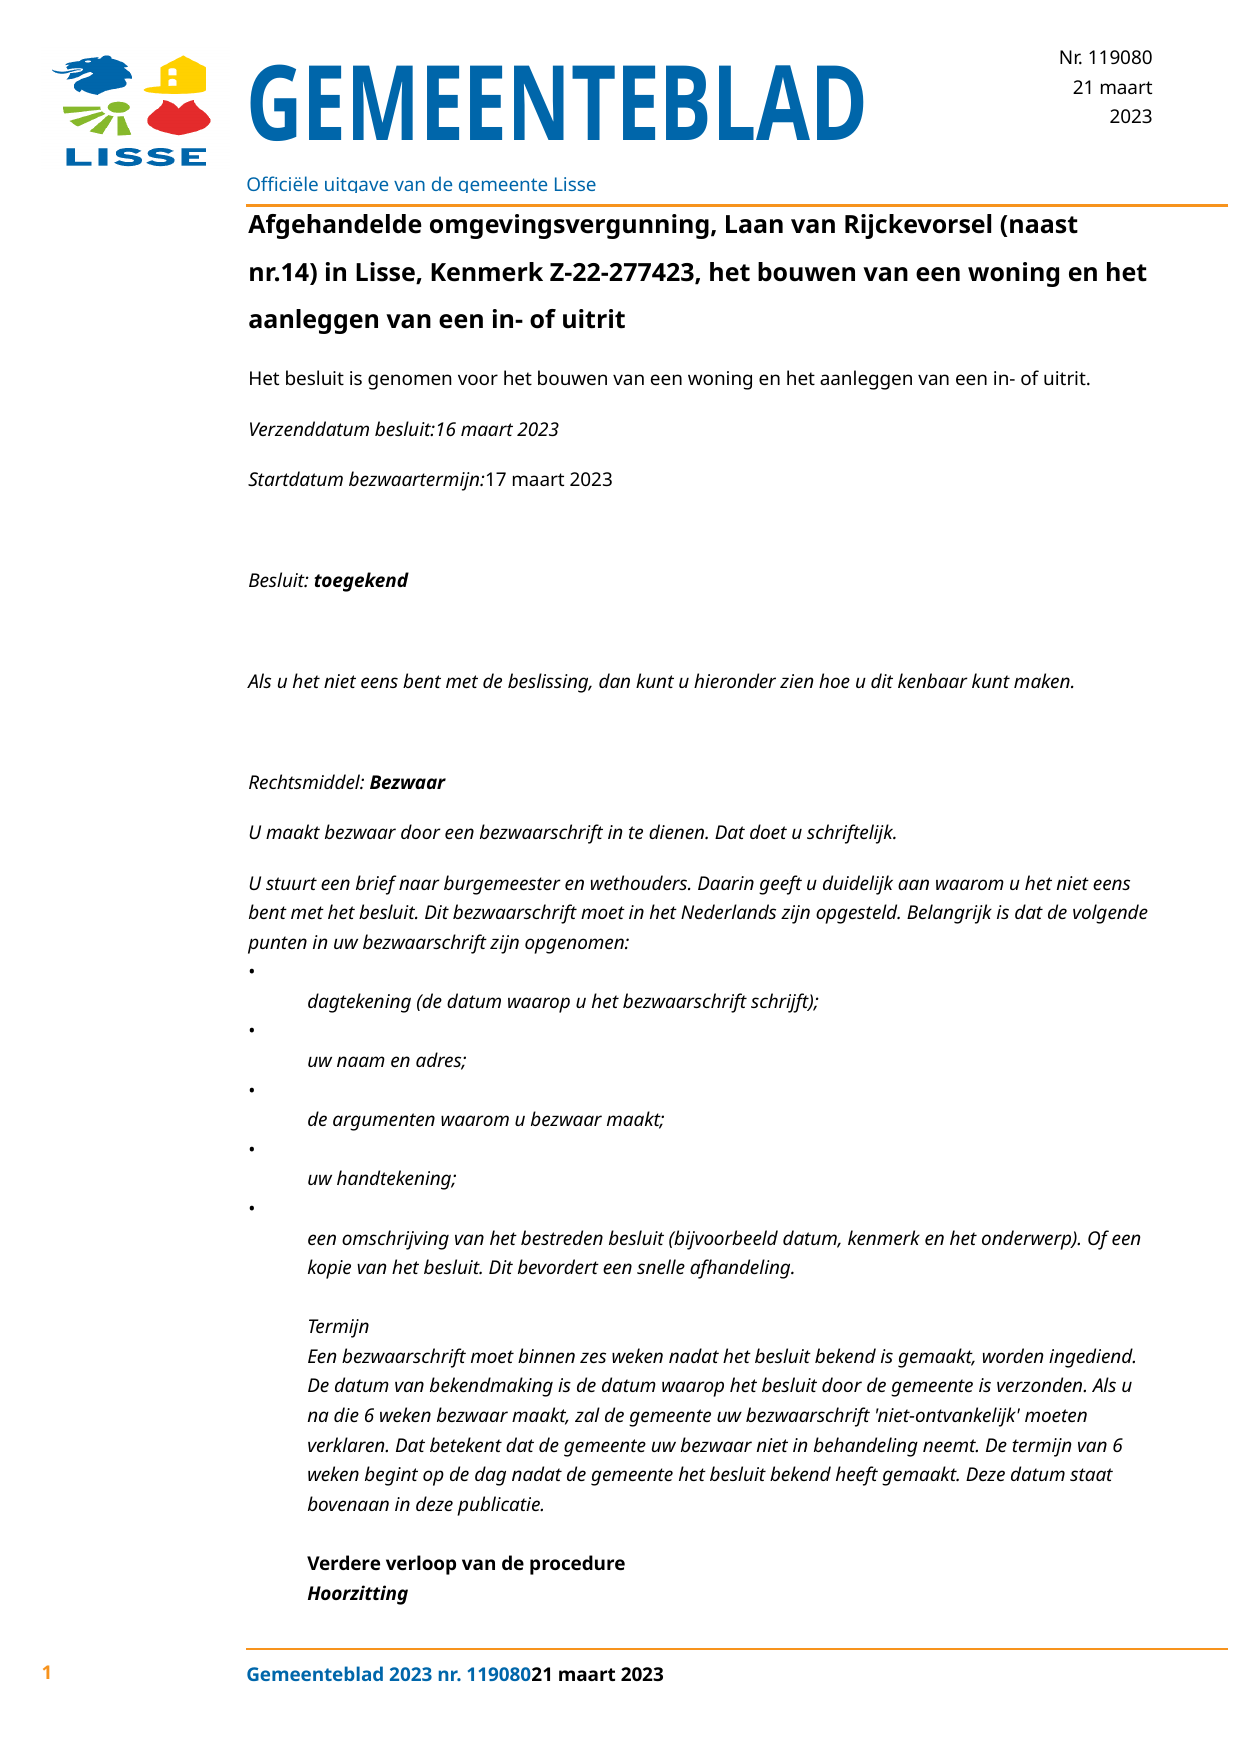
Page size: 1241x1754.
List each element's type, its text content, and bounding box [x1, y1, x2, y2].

text Afgehandelde omgevingsvergunning, Laan van Rijckevorsel (naast nr.14) in Lisse, Kenmerk Z-22-277423, het bouwen van een woning en het aanleggen van een in- of uitrit [248, 207, 1152, 336]
text Als u het niet eens bent met de beslissing, dan kunt u hieronder zien hoe u dit kenbaar kunt maken. [248, 668, 1152, 694]
list Termijn [248, 1313, 1152, 1339]
text U maakt bezwaar door een bezwaarschrift in te dienen. Dat doet u schriftelijk. [248, 819, 1152, 845]
text Rechtsmiddel: Bezwaar [248, 769, 1152, 794]
text U stuurt een brief naar burgemeester en wethouders. Daarin geeft u duidelijk aan waarom u het niet eens bent met het besluit. Dit bezwaarschrift moet in het Nederlands zijn opgesteld. Belangrijk is dat de volgende punten in uw bezwaarschrift zijn opgenomen: [248, 870, 1152, 954]
list Verdere verloop van de procedure [248, 1550, 1152, 1576]
list uw handtekening; [248, 1166, 1152, 1191]
text Verzenddatum besluit:16 maart 2023 [248, 416, 1152, 442]
text Besluit: toegekend [248, 567, 1152, 593]
list Hoorzitting [248, 1580, 1152, 1605]
list dagtekening (de datum waarop u het bezwaarschrift schrijft); [248, 988, 1152, 1014]
list Een bezwaarschrift moet binnen zes weken nadat het besluit bekend is gemaakt, worden ingediend. De datum van bekendmaking is de datum waarop het besluit door de gemeente is verzonden. Als u na die 6 weken bezwaar maakt, zal de gemeente uw bezwaarschrift 'niet-ontvankelijk' moeten verklaren. Dat betekent dat de gemeente uw bezwaar niet in behandeling neemt. De termijn van 6 weken begint op de dag nadat de gemeente het besluit bekend heeft gemaakt. Deze datum staat bovenaan in deze publicatie. [248, 1343, 1152, 1517]
text Startdatum bezwaartermijn:17 maart 2023 [248, 466, 1152, 492]
list een omschrijving van het bestreden besluit (bijvoorbeeld datum, kenmerk en het onderwerp). Of een kopie van het besluit. Dit bevordert een snelle afhandeling. [248, 1225, 1152, 1280]
text Het besluit is genomen voor het bouwen van een woning en het aanleggen van een in- of uitrit. [248, 366, 1152, 391]
list de argumenten waarom u bezwaar maakt; [248, 1106, 1152, 1132]
picture [41, 47, 231, 172]
list uw naam en adres; [248, 1047, 1152, 1073]
